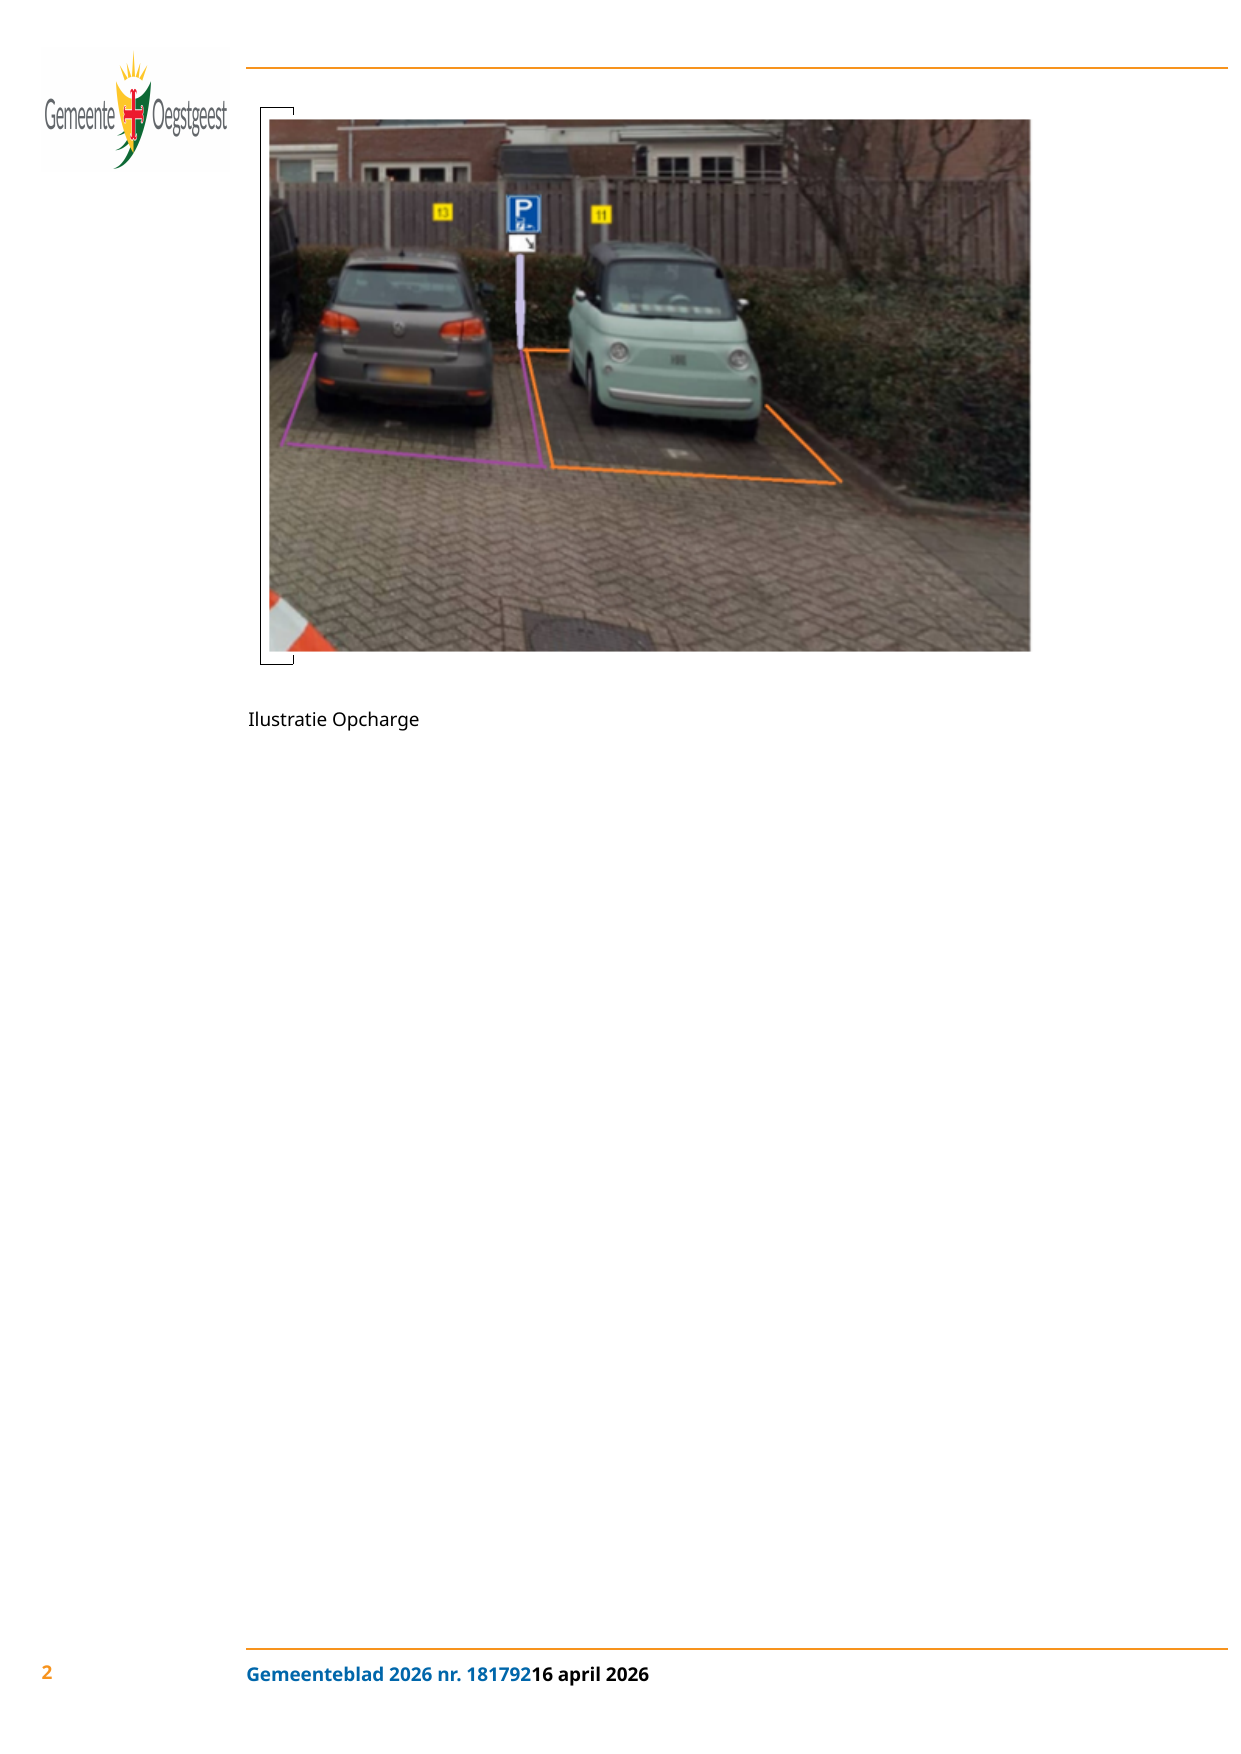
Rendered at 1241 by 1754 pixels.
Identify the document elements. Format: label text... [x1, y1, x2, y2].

picture [41, 47, 231, 172]
text Ilustratie Opcharge [248, 706, 1152, 732]
picture [268, 115, 1037, 655]
